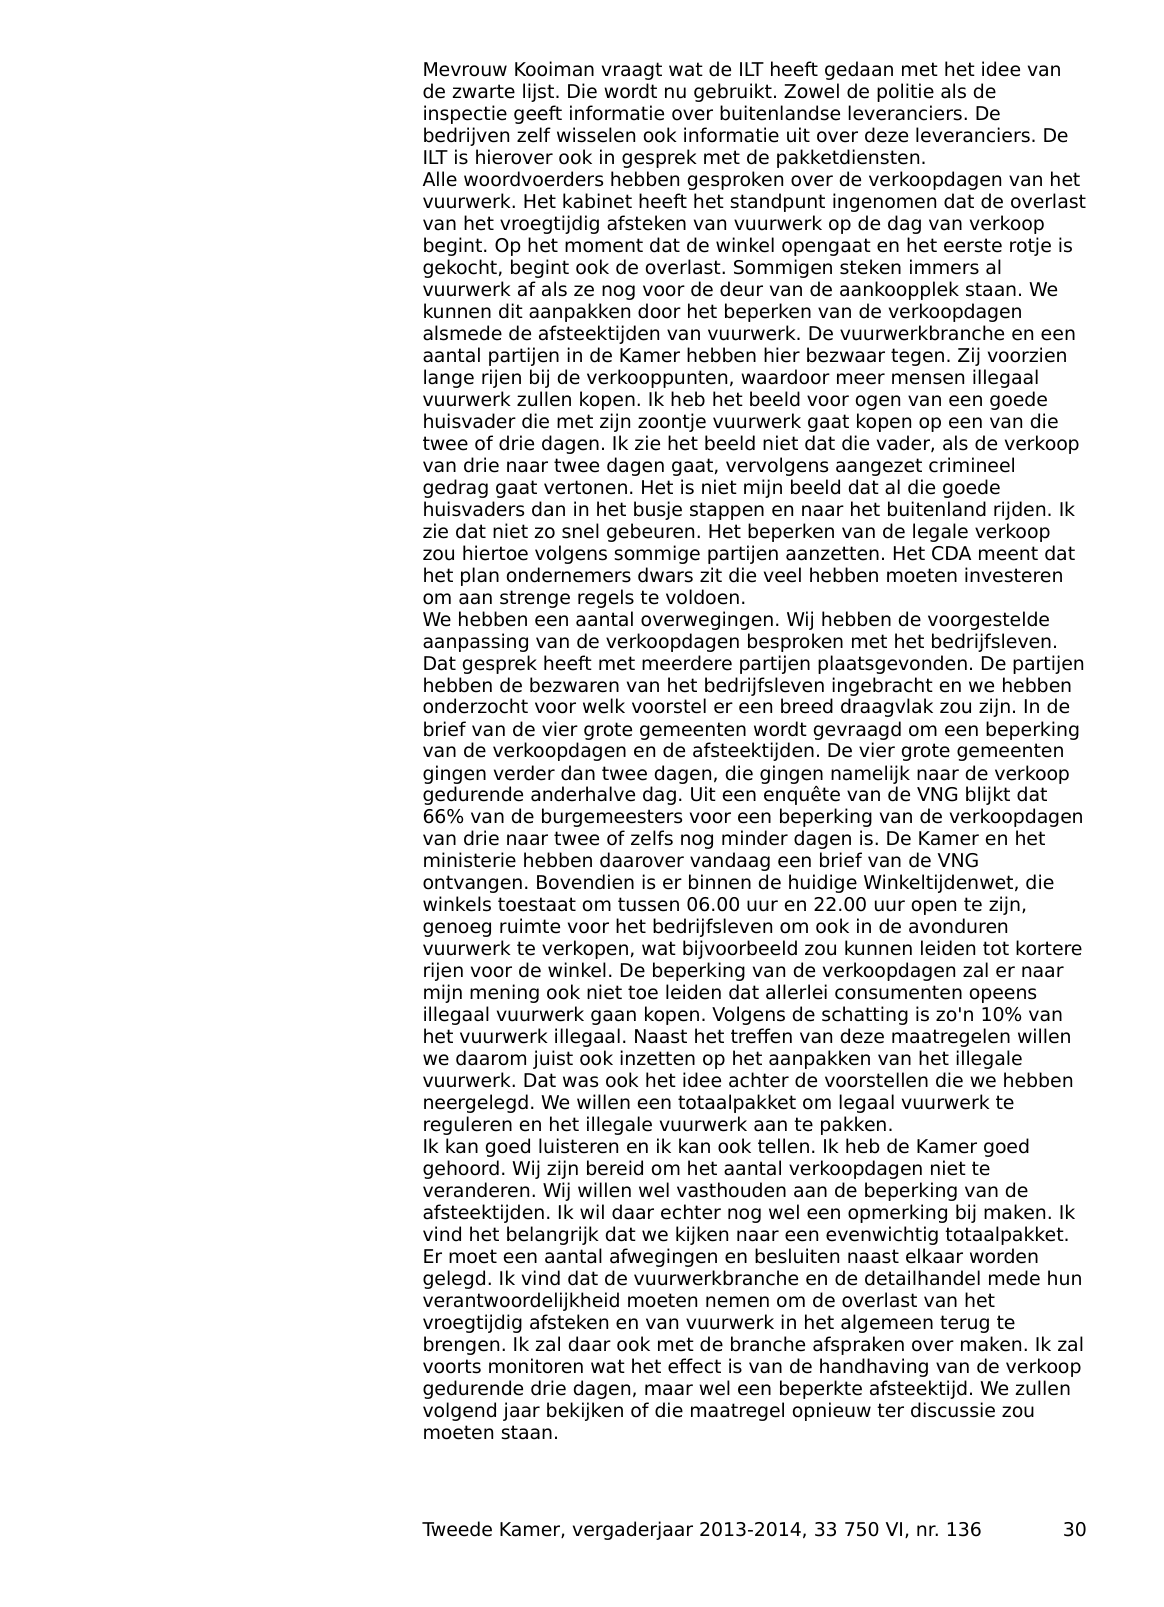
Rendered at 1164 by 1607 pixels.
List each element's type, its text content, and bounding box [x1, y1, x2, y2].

text Ik kan goed luisteren en ik kan ook tellen. Ik heb de Kamer goed gehoord. Wij zijn bereid om het aantal verkoopdagen niet te veranderen. Wij willen wel vasthouden aan de beperking van de afsteektijden. Ik wil daar echter nog wel een opmerking bij maken. Ik vind het belangrijk dat we kijken naar een evenwichtig totaalpakket. Er moet een aantal afwegingen en besluiten naast elkaar worden gelegd. Ik vind dat de vuurwerkbranche en de detailhandel mede hun verantwoordelijkheid moeten nemen om de overlast van het vroegtijdig afsteken en van vuurwerk in het algemeen terug te brengen. Ik zal daar ook met de branche afspraken over maken. Ik zal voorts monitoren wat het effect is van de handhaving van de verkoop gedurende drie dagen, maar wel een beperkte afsteektijd. We zullen volgend jaar bekijken of die maatregel opnieuw ter discussie zou moeten staan. [422, 1136, 1087, 1444]
text Alle woordvoerders hebben gesproken over de verkoopdagen van het vuurwerk. Het kabinet heeft het standpunt ingenomen dat de overlast van het vroegtijdig afsteken van vuurwerk op de dag van verkoop begint. Op het moment dat de winkel opengaat en het eerste rotje is gekocht, begint ook de overlast. Sommigen steken immers al vuurwerk af als ze nog voor de deur van de aankoopplek staan. We kunnen dit aanpakken door het beperken van de verkoopdagen alsmede de afsteektijden van vuurwerk. De vuurwerkbranche en een aantal partijen in de Kamer hebben hier bezwaar tegen. Zij voorzien lange rijen bij de verkooppunten, waardoor meer mensen illegaal vuurwerk zullen kopen. Ik heb het beeld voor ogen van een goede huisvader die met zijn zoontje vuurwerk gaat kopen op een van die twee of drie dagen. Ik zie het beeld niet dat die vader, als de verkoop van drie naar twee dagen gaat, vervolgens aangezet crimineel gedrag gaat vertonen. Het is niet mijn beeld dat al die goede huisvaders dan in het busje stappen en naar het buitenland rijden. Ik zie dat niet zo snel gebeuren. Het beperken van de legale verkoop zou hiertoe volgens sommige partijen aanzetten. Het CDA meent dat het plan ondernemers dwars zit die veel hebben moeten investeren om aan strenge regels te voldoen. [422, 169, 1087, 608]
text We hebben een aantal overwegingen. Wij hebben de voorgestelde aanpassing van de verkoopdagen besproken met het bedrijfsleven. Dat gesprek heeft met meerdere partijen plaatsgevonden. De partijen hebben de bezwaren van het bedrijfsleven ingebracht en we hebben onderzocht voor welk voorstel er een breed draagvlak zou zijn. In de brief van de vier grote gemeenten wordt gevraagd om een beperking van de verkoopdagen en de afsteektijden. De vier grote gemeenten gingen verder dan twee dagen, die gingen namelijk naar de verkoop gedurende anderhalve dag. Uit een enquête van de VNG blijkt dat 66% van de burgemeesters voor een beperking van de verkoopdagen van drie naar twee of zelfs nog minder dagen is. De Kamer en het ministerie hebben daarover vandaag een brief van de VNG ontvangen. Bovendien is er binnen de huidige Winkeltijdenwet, die winkels toestaat om tussen 06.00 uur en 22.00 uur open te zijn, genoeg ruimte voor het bedrijfsleven om ook in de avonduren vuurwerk te verkopen, wat bijvoorbeeld zou kunnen leiden tot kortere rijen voor de winkel. De beperking van de verkoopdagen zal er naar mijn mening ook niet toe leiden dat allerlei consumenten opeens illegaal vuurwerk gaan kopen. Volgens de schatting is zo'n 10% van het vuurwerk illegaal. Naast het treffen van deze maatregelen willen we daarom juist ook inzetten op het aanpakken van het illegale vuurwerk. Dat was ook het idee achter de voorstellen die we hebben neergelegd. We willen een totaalpakket om legaal vuurwerk te reguleren en het illegale vuurwerk aan te pakken. [422, 608, 1087, 1136]
text Mevrouw Kooiman vraagt wat de ILT heeft gedaan met het idee van de zwarte lijst. Die wordt nu gebruikt. Zowel de politie als de inspectie geeft informatie over buitenlandse leveranciers. De bedrijven zelf wisselen ook informatie uit over deze leveranciers. De ILT is hierover ook in gesprek met de pakketdiensten. [422, 59, 1087, 169]
